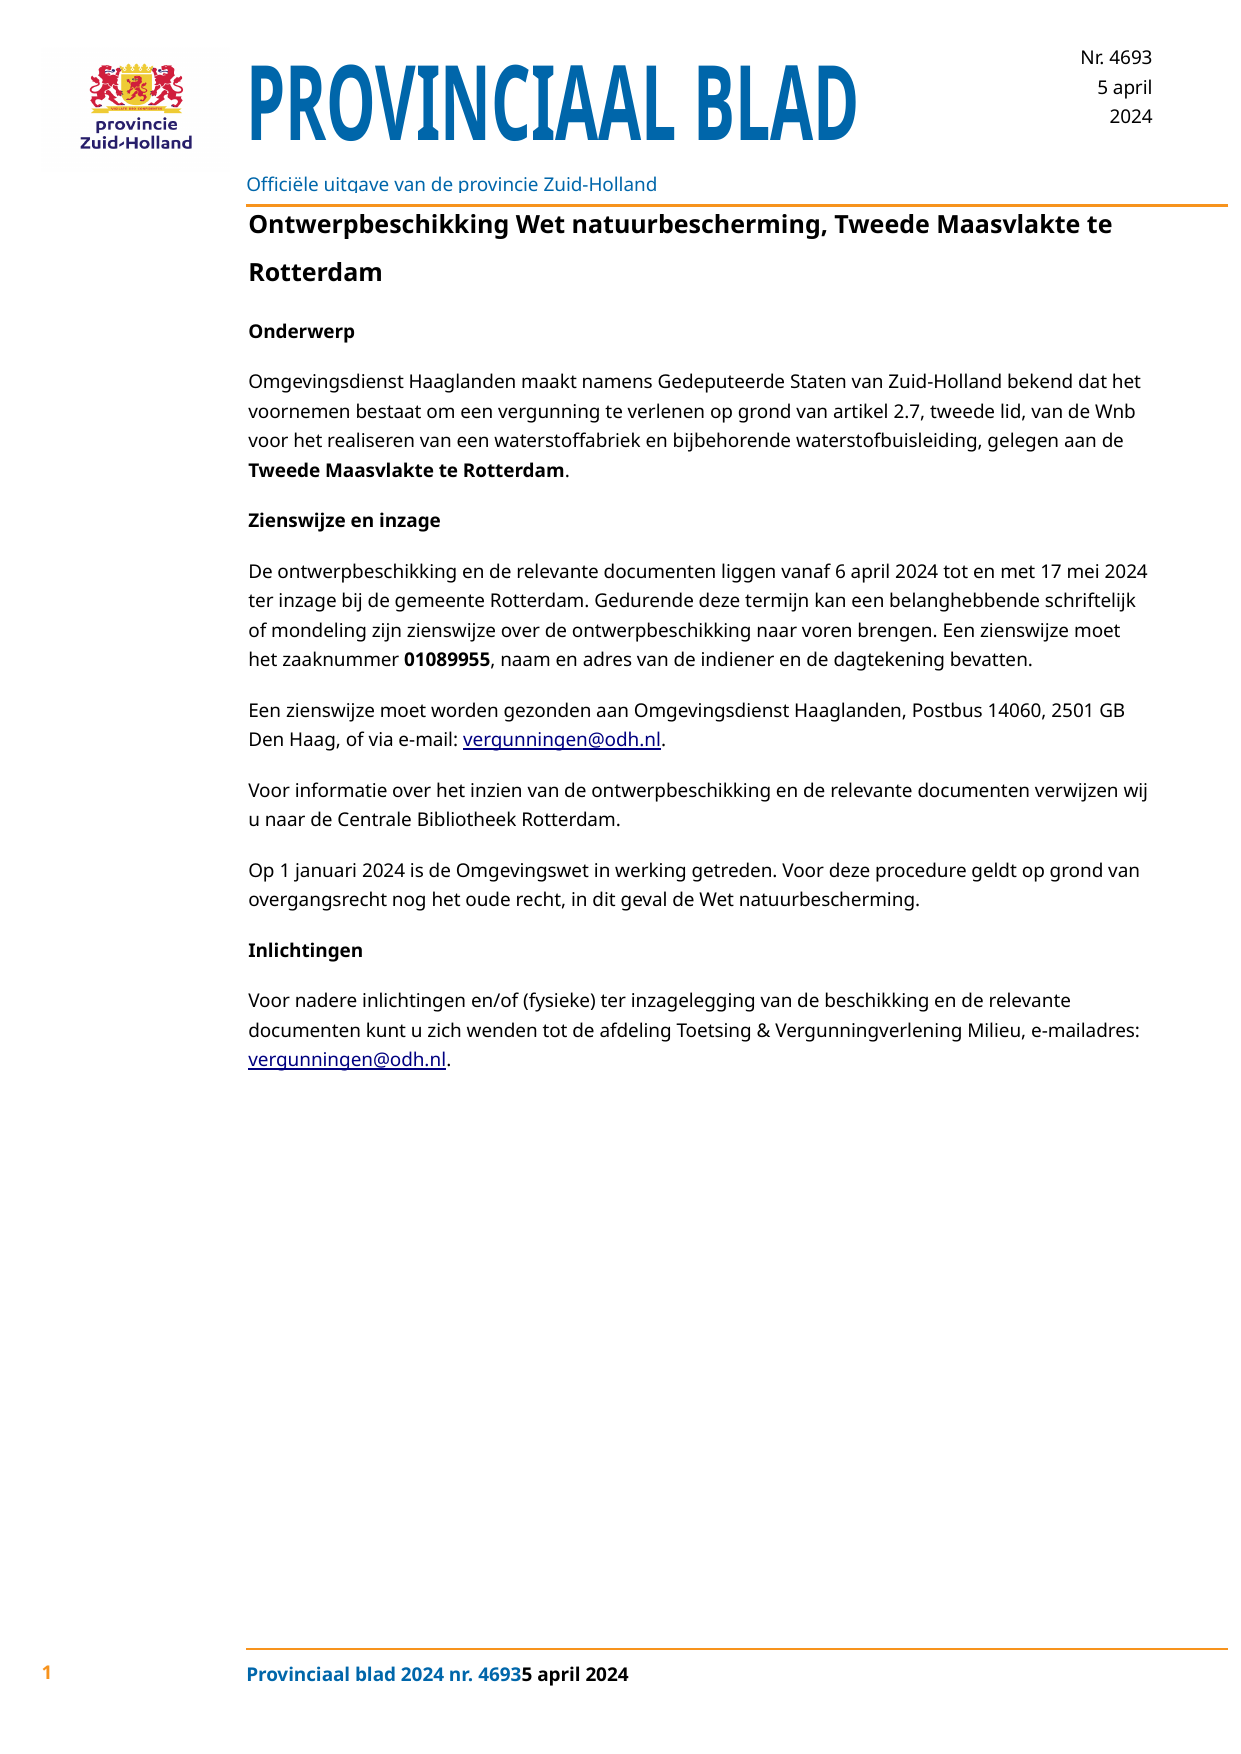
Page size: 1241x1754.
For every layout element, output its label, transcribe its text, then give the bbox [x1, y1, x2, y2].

text Onderwerp [248, 318, 1152, 344]
text Omgevingsdienst Haaglanden maakt namens Gedeputeerde Staten van Zuid-Holland bekend dat het voornemen bestaat om een vergunning te verlenen op grond van artikel 2.7, tweede lid, van de Wnb voor het realiseren van een waterstoffabriek en bijbehorende waterstofbuisleiding, gelegen aan de Tweede Maasvlakte te Rotterdam. [248, 368, 1152, 483]
text Voor nadere inlichtingen en/of (fysieke) ter inzagelegging van de beschikking en de relevante documenten kunt u zich wenden tot de afdeling Toetsing & Vergunningverlening Milieu, e-mailadres: vergunningen@odh.nl. [248, 987, 1152, 1072]
text Op 1 januari 2024 is de Omgevingswet in werking getreden. Voor deze procedure geldt op grond van overgangsrecht nog het oude recht, in dit geval de Wet natuurbescherming. [248, 857, 1152, 912]
text Ontwerpbeschikking Wet natuurbescherming, Tweede Maasvlakte te Rotterdam [248, 207, 1152, 288]
text Zienswijze en inzage [248, 507, 1152, 533]
text Voor informatie over het inzien van de ontwerpbeschikking en de relevante documenten verwijzen wij u naar de Centrale Bibliotheek Rotterdam. [248, 777, 1152, 832]
text De ontwerpbeschikking en de relevante documenten liggen vanaf 6 april 2024 tot en met 17 mei 2024 ter inzage bij de gemeente Rotterdam. Gedurende deze termijn kan een belanghebbende schriftelijk of mondeling zijn zienswijze over de ontwerpbeschikking naar voren brengen. Een zienswijze moet het zaaknummer 01089955, naam en adres van de indiener en de dagtekening bevatten. [248, 558, 1152, 672]
text Een zienswijze moet worden gezonden aan Omgevingsdienst Haaglanden, Postbus 14060, 2501 GB Den Haag, of via e-mail: vergunningen@odh.nl. [248, 697, 1152, 752]
text Inlichtingen [248, 937, 1152, 963]
picture [41, 47, 231, 172]
